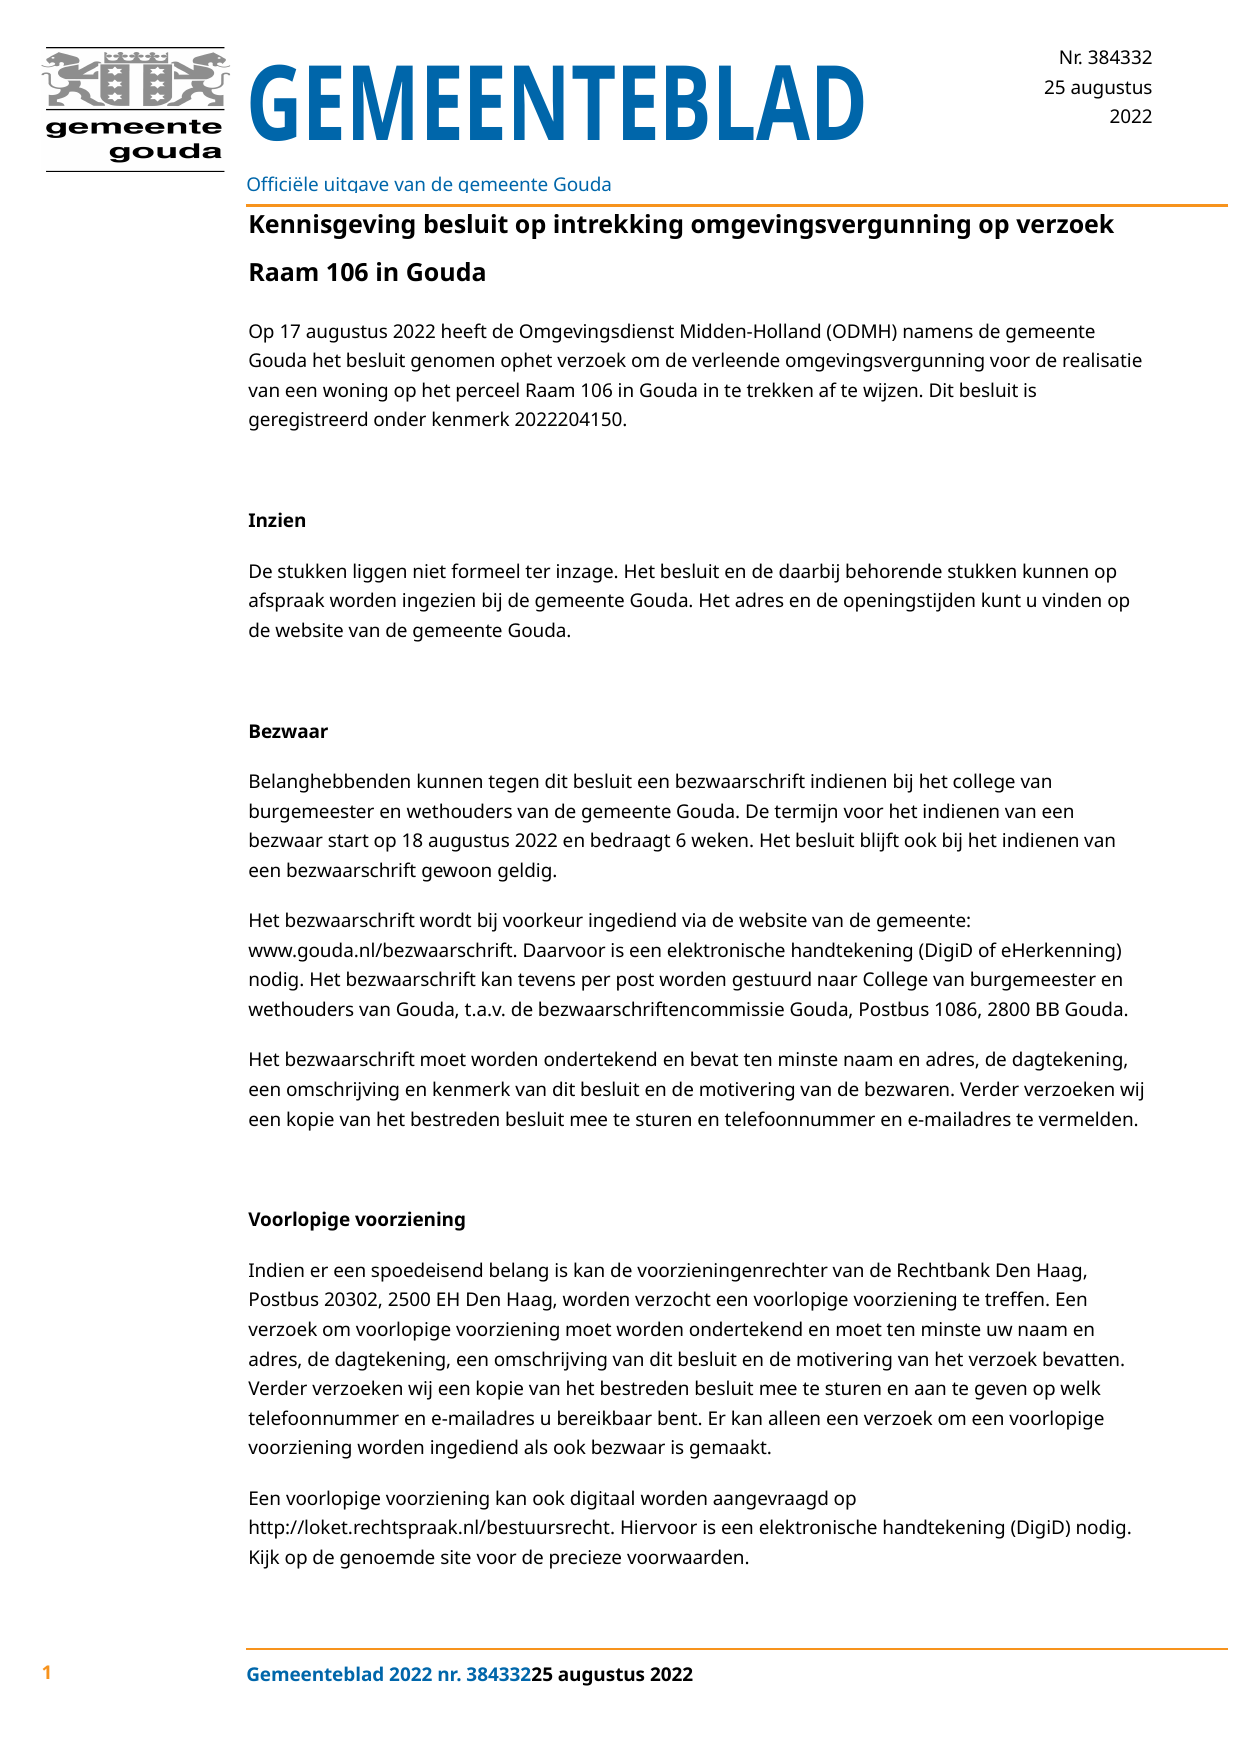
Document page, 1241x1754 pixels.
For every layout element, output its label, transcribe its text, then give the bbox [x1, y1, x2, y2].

text Op 17 augustus 2022 heeft de Omgevingsdienst Midden-Holland (ODMH) namens de gemeente Gouda het besluit genomen ophet verzoek om de verleende omgevingsvergunning voor de realisatie van een woning op het perceel Raam 106 in Gouda in te trekken af te wijzen. Dit besluit is geregistreerd onder kenmerk 2022204150. [248, 318, 1152, 432]
text Kennisgeving besluit op intrekking omgevingsvergunning op verzoek Raam 106 in Gouda [248, 207, 1152, 288]
text Het bezwaarschrift moet worden ondertekend en bevat ten minste naam en adres, de dagtekening, een omschrijving en kenmerk van dit besluit en de motivering van de bezwaren. Verder verzoeken wij een kopie van het bestreden besluit mee te sturen en telefoonnummer en e-mailadres te vermelden. [248, 1047, 1152, 1132]
text Voorlopige voorziening [248, 1207, 1152, 1232]
picture [41, 47, 231, 172]
text Indien er een spoedeisend belang is kan de voorzieningenrechter van de Rechtbank Den Haag, Postbus 20302, 2500 EH Den Haag, worden verzocht een voorlopige voorziening te treffen. Een verzoek om voorlopige voorziening moet worden ondertekend en moet ten minste uw naam en adres, de dagtekening, een omschrijving van dit besluit en de motivering van het verzoek bevatten. Verder verzoeken wij een kopie van het bestreden besluit mee te sturen en aan te geven op welk telefoonnummer en e-mailadres u bereikbaar bent. Er kan alleen een verzoek om een voorlopige voorziening worden ingediend als ook bezwaar is gemaakt. [248, 1257, 1152, 1460]
text Bezwaar [248, 718, 1152, 744]
text Het bezwaarschrift wordt bij voorkeur ingediend via de website van de gemeente: www.gouda.nl/bezwaarschrift. Daarvoor is een elektronische handtekening (DigiD of eHerkenning) nodig. Het bezwaarschrift kan tevens per post worden gestuurd naar College van burgemeester en wethouders van Gouda, t.a.v. de bezwaarschriftencommissie Gouda, Postbus 1086, 2800 BB Gouda. [248, 907, 1152, 1022]
text Een voorlopige voorziening kan ook digitaal worden aangevraagd op http://loket.rechtspraak.nl/bestuursrecht. Hiervoor is een elektronische handtekening (DigiD) nodig. Kijk op de genoemde site voor de precieze voorwaarden. [248, 1485, 1152, 1570]
text Belanghebbenden kunnen tegen dit besluit een bezwaarschrift indienen bij het college van burgemeester en wethouders van de gemeente Gouda. De termijn voor het indienen van een bezwaar start op 18 augustus 2022 en bedraagt 6 weken. Het besluit blijft ook bij het indienen van een bezwaarschrift gewoon geldig. [248, 768, 1152, 883]
text De stukken liggen niet formeel ter inzage. Het besluit en de daarbij behorende stukken kunnen op afspraak worden ingezien bij de gemeente Gouda. Het adres en de openingstijden kunt u vinden op de website van de gemeente Gouda. [248, 558, 1152, 643]
text Inzien [248, 507, 1152, 533]
